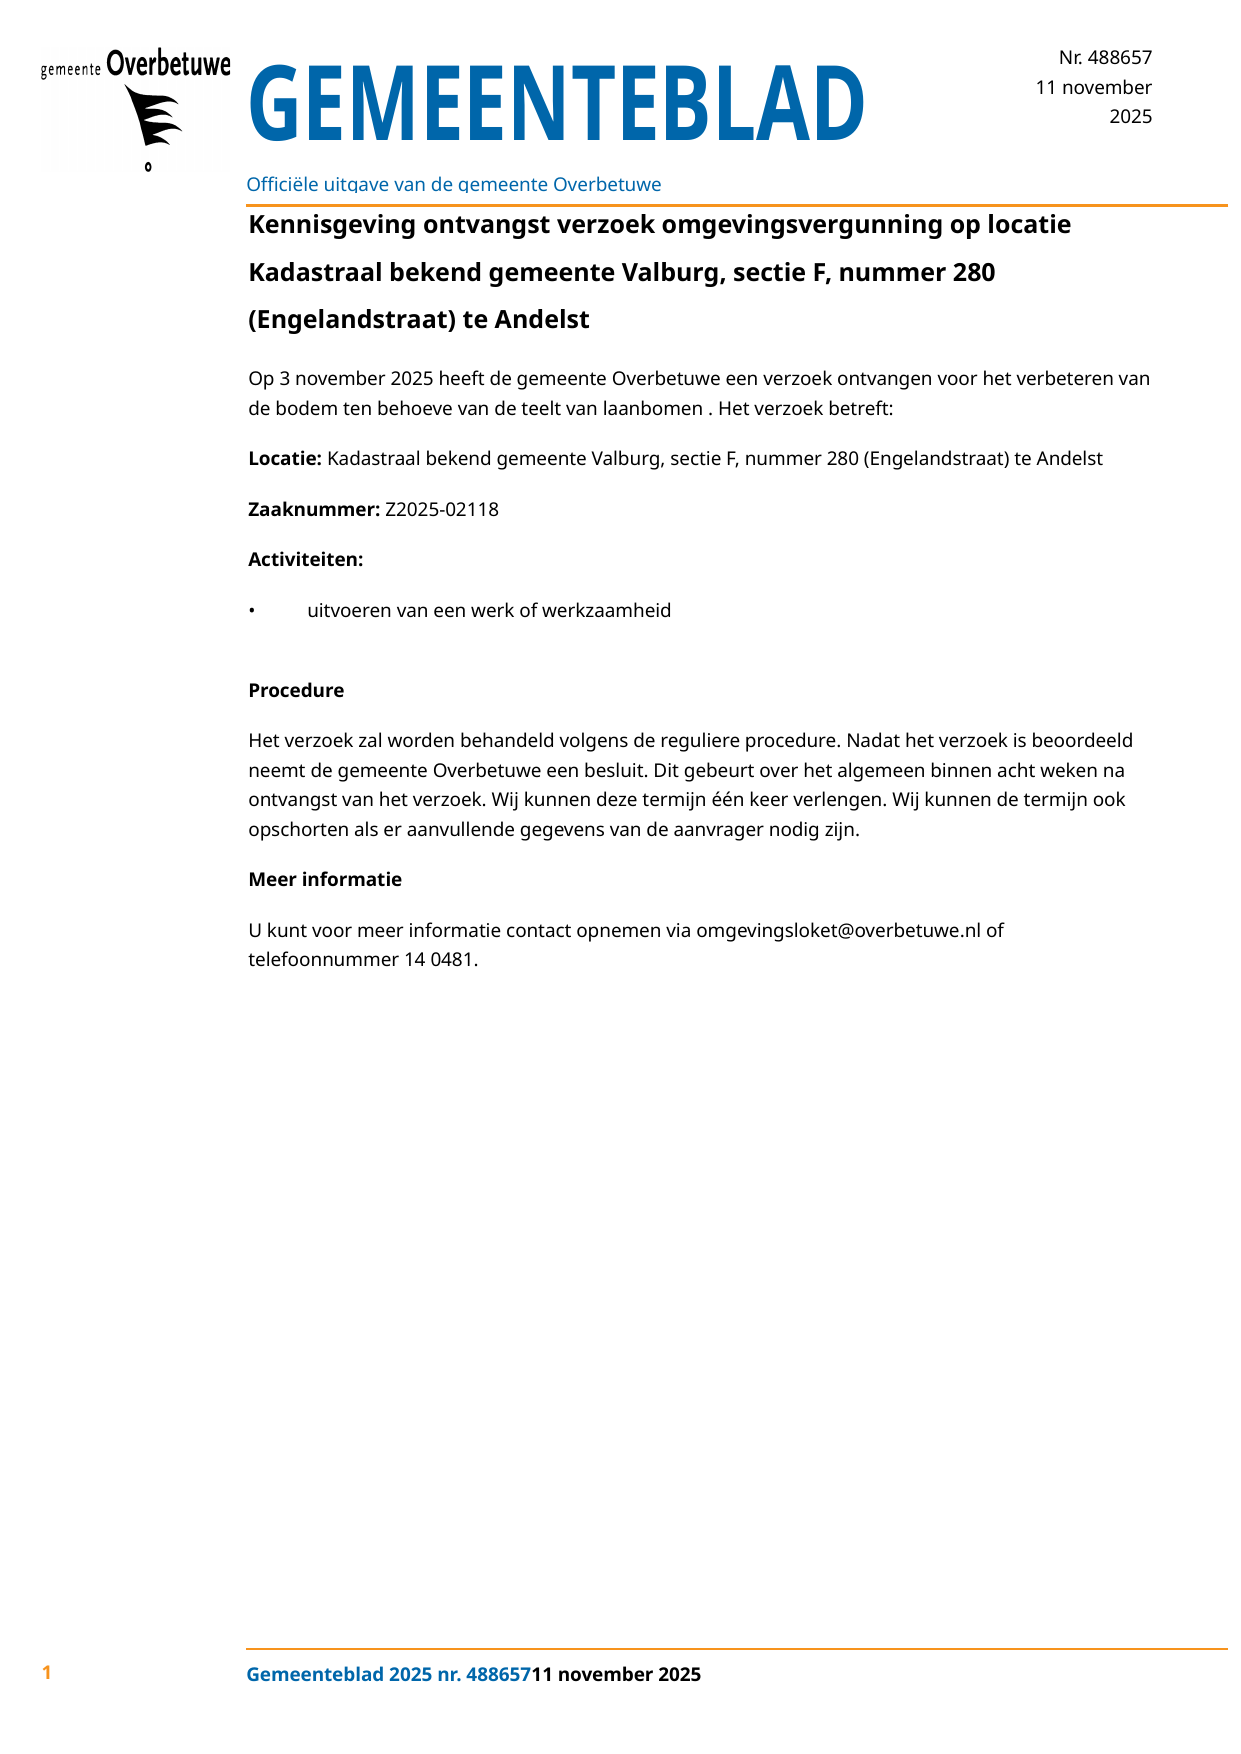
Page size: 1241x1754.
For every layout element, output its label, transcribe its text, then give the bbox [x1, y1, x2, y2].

list uitvoeren van een werk of werkzaamheid [248, 597, 1152, 622]
picture [41, 47, 231, 172]
text Procedure [248, 677, 1152, 702]
text Op 3 november 2025 heeft de gemeente Overbetuwe een verzoek ontvangen voor het verbeteren van de bodem ten behoeve van de teelt van laanbomen . Het verzoek betreft: [248, 366, 1152, 421]
text Kennisgeving ontvangst verzoek omgevingsvergunning op locatie Kadastraal bekend gemeente Valburg, sectie F, nummer 280 (Engelandstraat) te Andelst [248, 207, 1152, 336]
text Zaaknummer: Z2025-02118 [248, 496, 1152, 522]
text U kunt voor meer informatie contact opnemen via omgevingsloket@overbetuwe.nl of telefoonnummer 14 0481. [248, 917, 1152, 972]
text Meer informatie [248, 866, 1152, 892]
text Het verzoek zal worden behandeld volgens de reguliere procedure. Nadat het verzoek is beoordeeld neemt de gemeente Overbetuwe een besluit. Dit gebeurt over het algemeen binnen acht weken na ontvangst van het verzoek. Wij kunnen deze termijn één keer verlengen. Wij kunnen de termijn ook opschorten als er aanvullende gegevens van de aanvrager nodig zijn. [248, 727, 1152, 842]
text Locatie: Kadastraal bekend gemeente Valburg, sectie F, nummer 280 (Engelandstraat) te Andelst [248, 446, 1152, 471]
text Activiteiten: [248, 546, 1152, 572]
